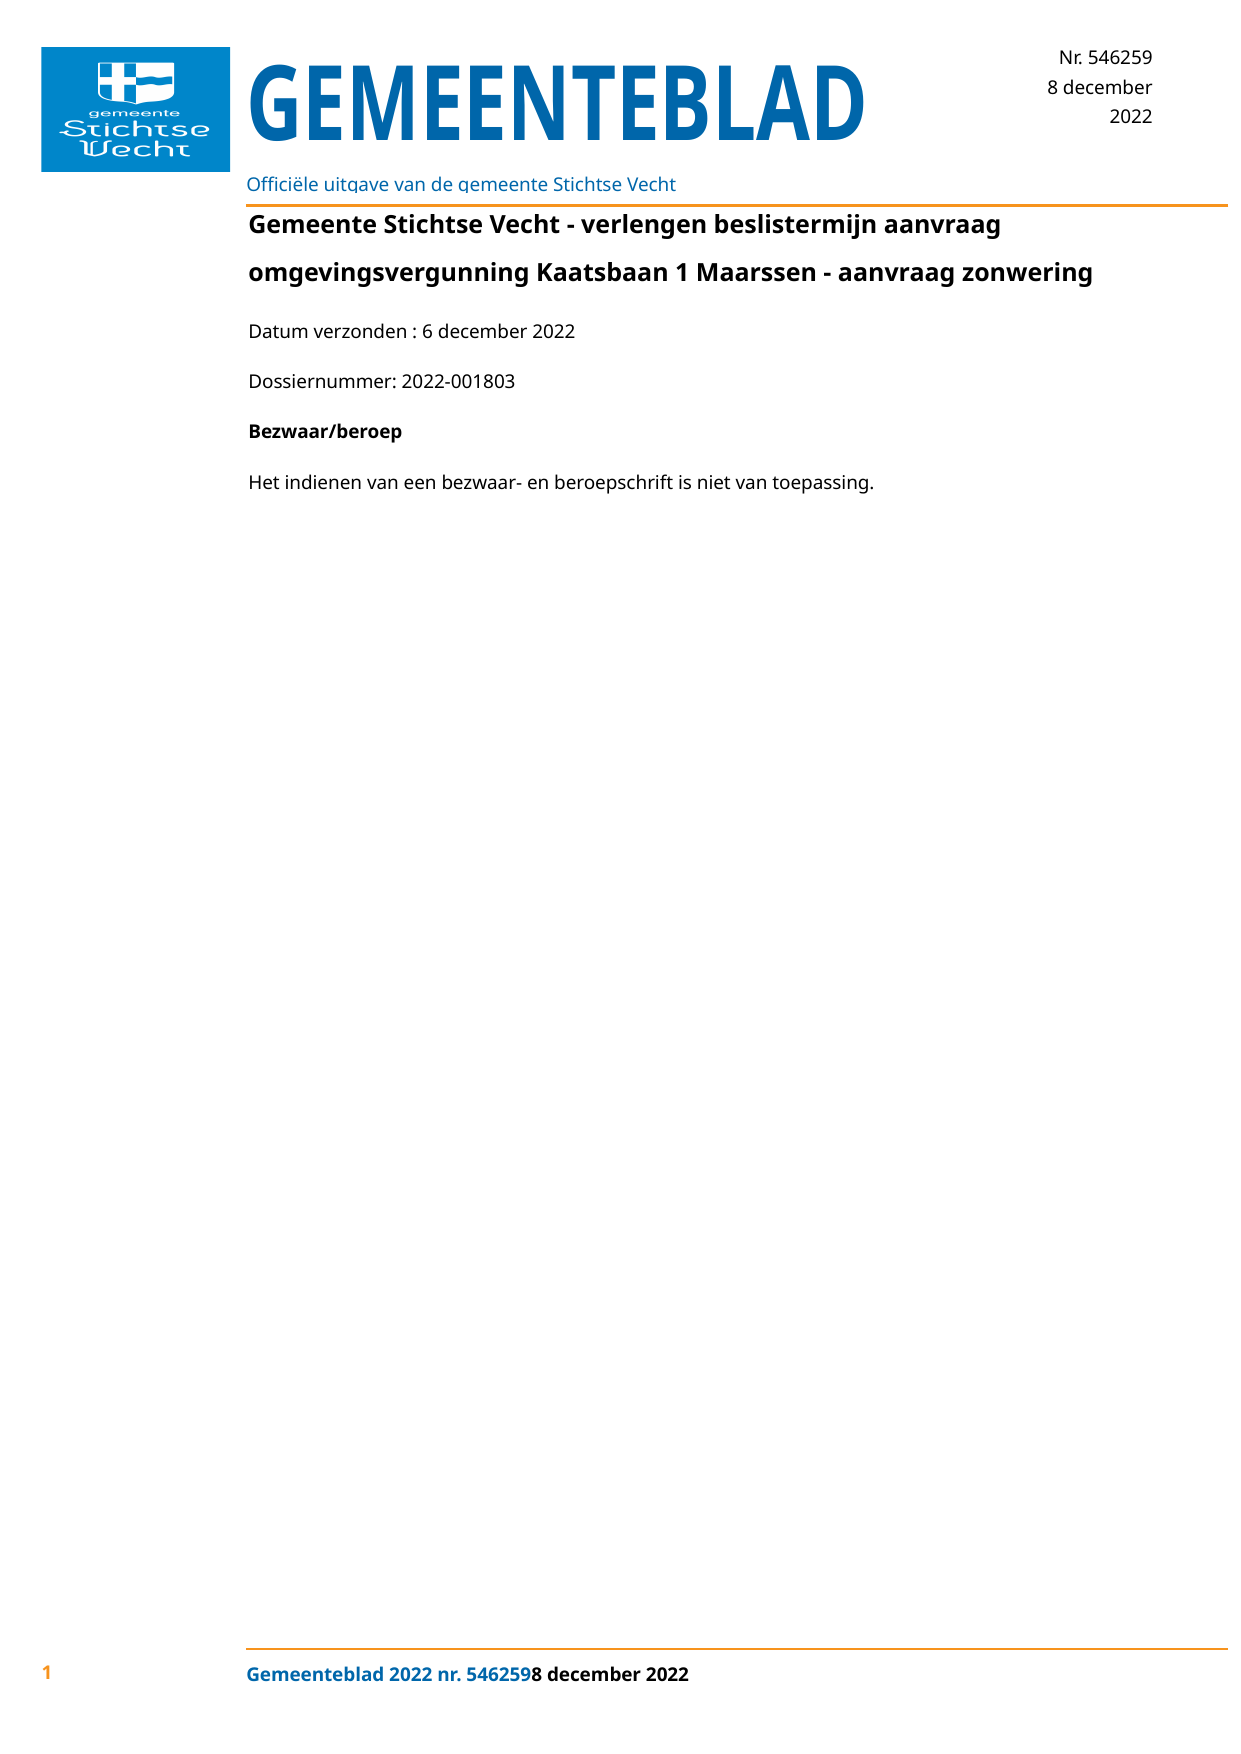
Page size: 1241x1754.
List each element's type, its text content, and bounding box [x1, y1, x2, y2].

picture [99, 63, 135, 101]
text Gemeente Stichtse Vecht - verlengen beslistermijn aanvraag omgevingsvergunning Kaatsbaan 1 Maarssen - aanvraag zonwering [248, 207, 1152, 288]
text Het indienen van een bezwaar- en beroepschrift is niet van toepassing. [248, 469, 1152, 495]
text Bezwaar/beroep [248, 419, 1152, 444]
text Datum verzonden : 6 december 2022 [248, 318, 1152, 344]
text Dossiernummer: 2022-001803 [248, 368, 1152, 394]
picture [137, 63, 174, 103]
